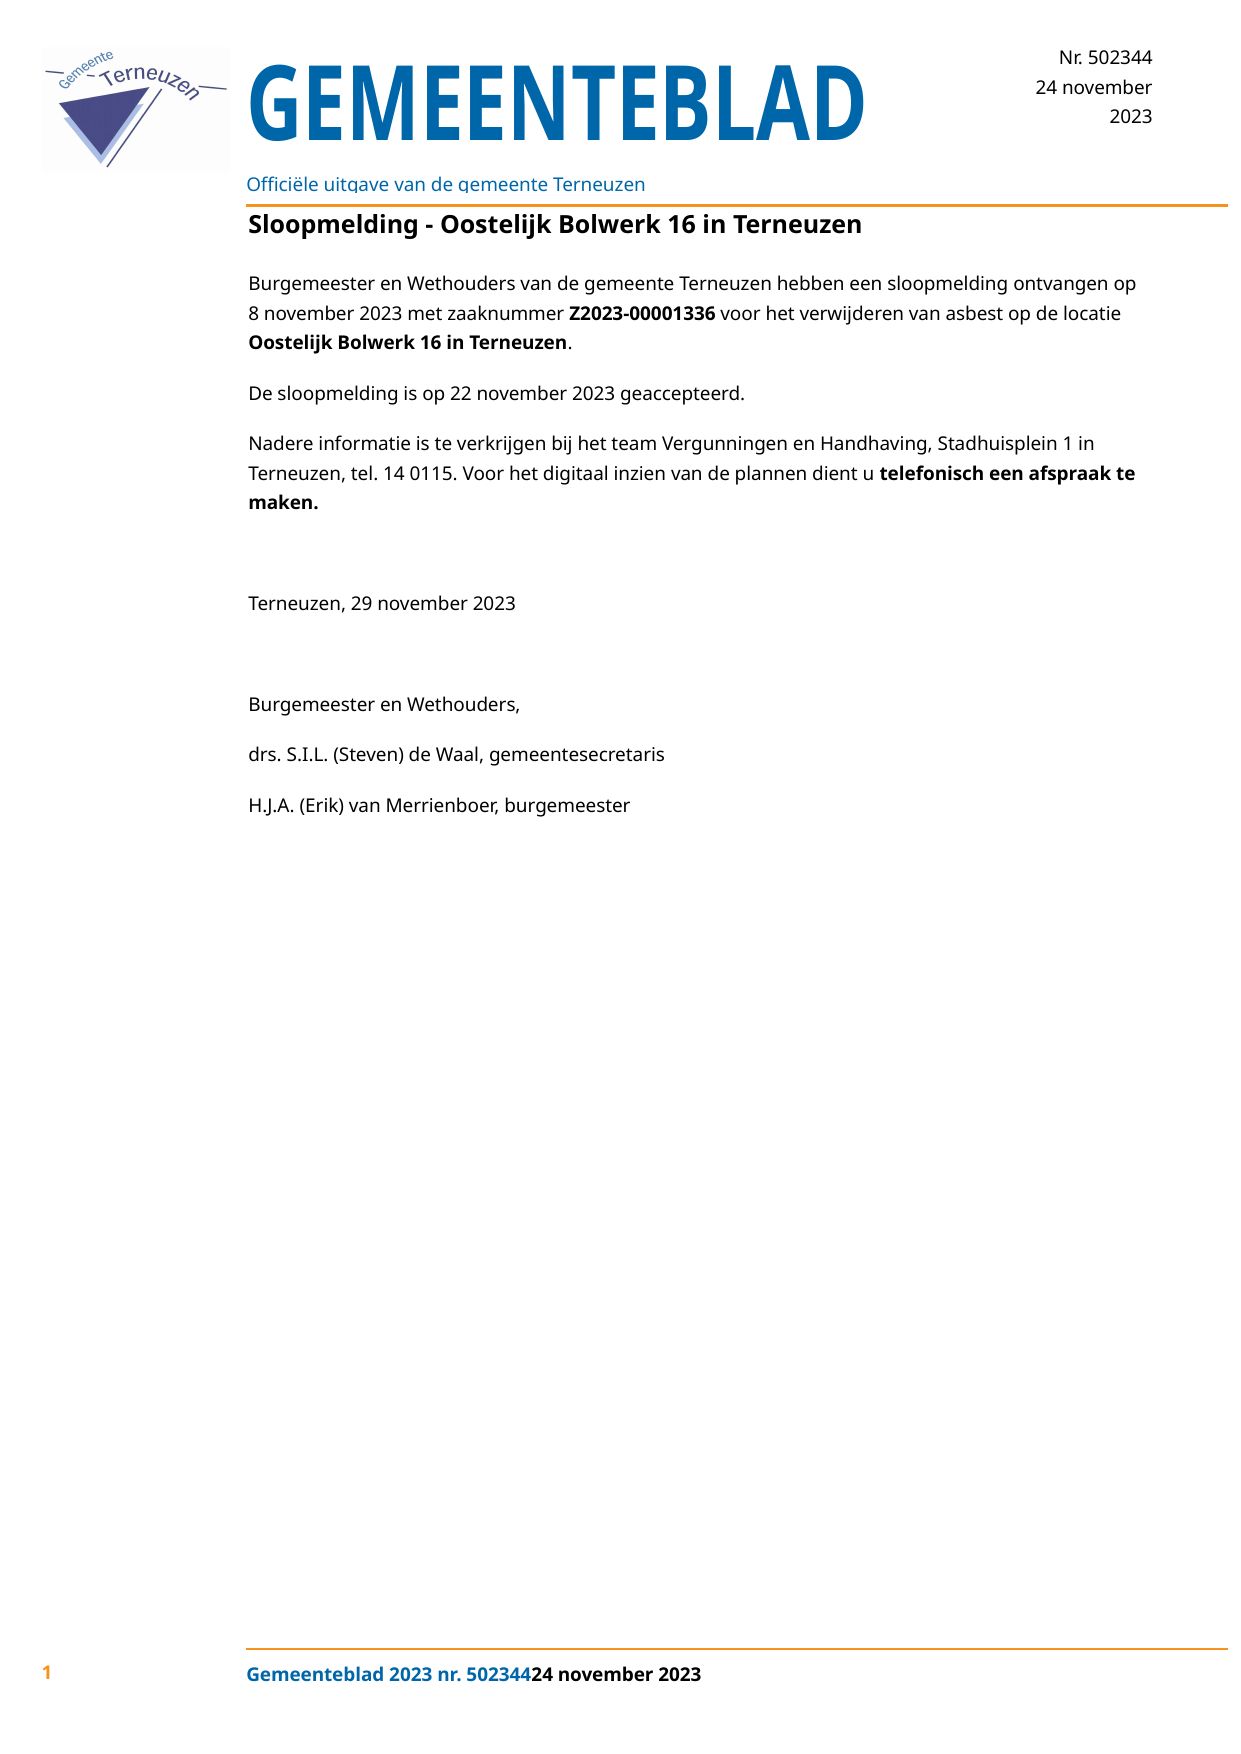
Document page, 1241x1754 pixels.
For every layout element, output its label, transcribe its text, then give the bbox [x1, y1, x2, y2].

text Burgemeester en Wethouders, [248, 691, 1152, 717]
text drs. S.I.L. (Steven) de Waal, gemeentesecretaris [248, 742, 1152, 767]
text De sloopmelding is op 22 november 2023 geaccepteerd. [248, 380, 1152, 406]
text Sloopmelding - Oostelijk Bolwerk 16 in Terneuzen [248, 207, 1152, 241]
text Terneuzen, 29 november 2023 [248, 590, 1152, 616]
text Burgemeester en Wethouders van de gemeente Terneuzen hebben een sloopmelding ontvangen op 8 november 2023 met zaaknummer Z2023-00001336 voor het verwijderen van asbest op de locatie Oostelijk Bolwerk 16 in Terneuzen. [248, 270, 1152, 355]
picture [41, 47, 231, 172]
text Nadere informatie is te verkrijgen bij het team Vergunningen en Handhaving, Stadhuisplein 1 in Terneuzen, tel. 14 0115. Voor het digitaal inzien van de plannen dient u telefonisch een afspraak te maken. [248, 430, 1152, 515]
text H.J.A. (Erik) van Merrienboer, burgemeester [248, 792, 1152, 818]
